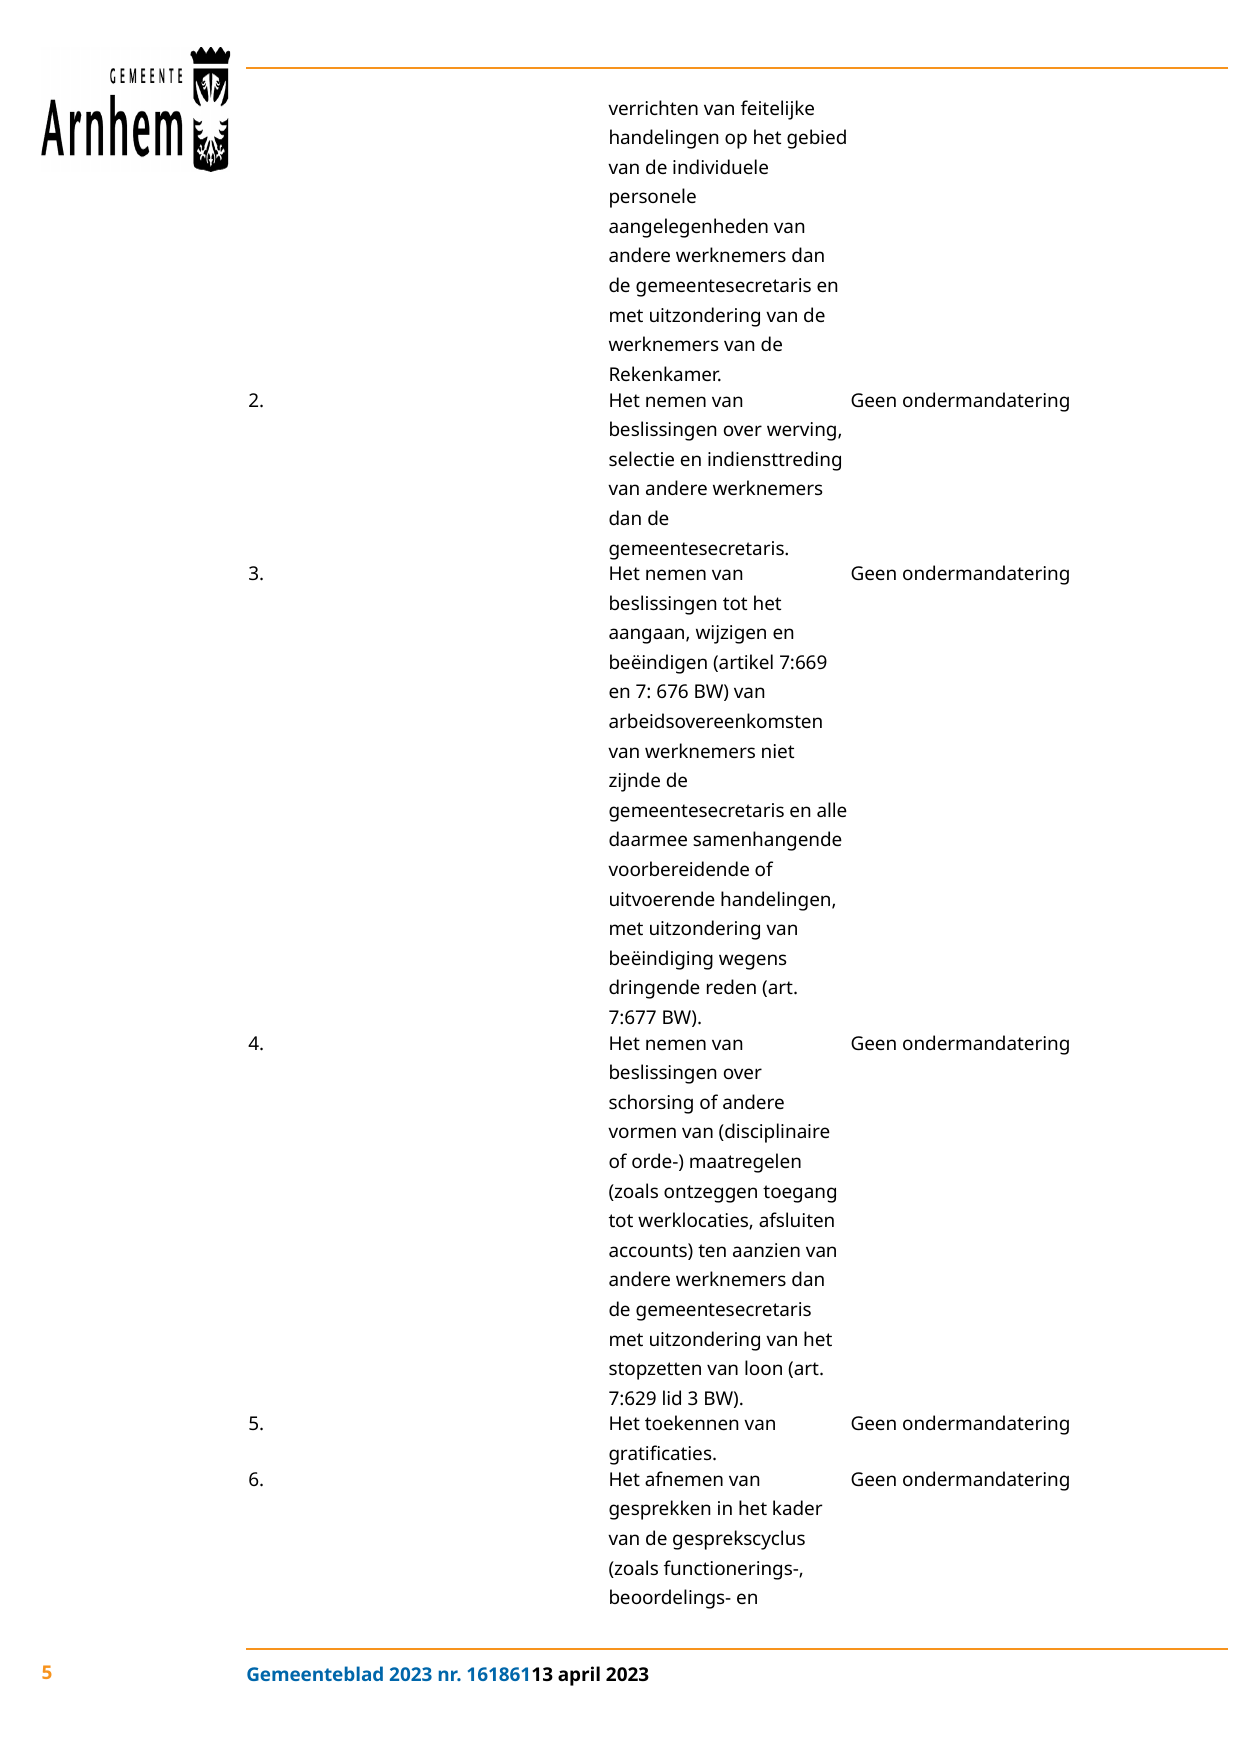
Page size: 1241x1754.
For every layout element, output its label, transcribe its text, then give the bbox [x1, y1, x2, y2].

table_cell Het nemen van beslissingen over schorsing of andere vormen van (disciplinaire of orde-) maatregelen (zoals ontzeggen toegang tot werklocaties, afsluiten accounts) ten aanzien van andere werknemers dan de gemeentesecretaris met uitzondering van het stopzetten van loon (art. 7:629 lid 3 BW). [549, 1030, 850, 1411]
table_cell Het afnemen van gesprekken in het kader van de gesprekscyclus (zoals functionerings-, beoordelings- en [549, 1466, 850, 1610]
table_cell [248, 95, 549, 387]
table_cell Geen ondermandatering [850, 1466, 1152, 1610]
table_cell [248, 1030, 549, 1411]
table_cell Geen ondermandatering [850, 387, 1152, 560]
table_cell Het toekennen van gratificaties. [549, 1411, 850, 1466]
table_cell Geen ondermandatering [850, 560, 1152, 1030]
table_cell Geen ondermandatering [850, 1030, 1152, 1411]
table_cell [850, 95, 1152, 387]
table_cell [248, 1411, 549, 1466]
table_cell Het nemen van beslissingen tot het aangaan, wijzigen en beëindigen (artikel 7:669 en 7: 676 BW) van arbeidsovereenkomsten van werknemers niet zijnde de gemeentesecretaris en alle daarmee samenhangende voorbereidende of uitvoerende handelingen, met uitzondering van beëindiging wegens dringende reden (art. 7:677 BW). [549, 560, 850, 1030]
table_cell [248, 387, 549, 560]
table_cell verrichten van feitelijke handelingen op het gebied van de individuele personele aangelegenheden van andere werknemers dan de gemeentesecretaris en met uitzondering van de werknemers van de Rekenkamer. [549, 95, 850, 387]
table_cell Het nemen van beslissingen over werving, selectie en indiensttreding van andere werknemers dan de gemeentesecretaris. [549, 387, 850, 560]
table_cell [248, 560, 549, 1030]
table_cell Geen ondermandatering [850, 1411, 1152, 1466]
picture [41, 47, 231, 172]
table_cell [248, 1466, 549, 1610]
